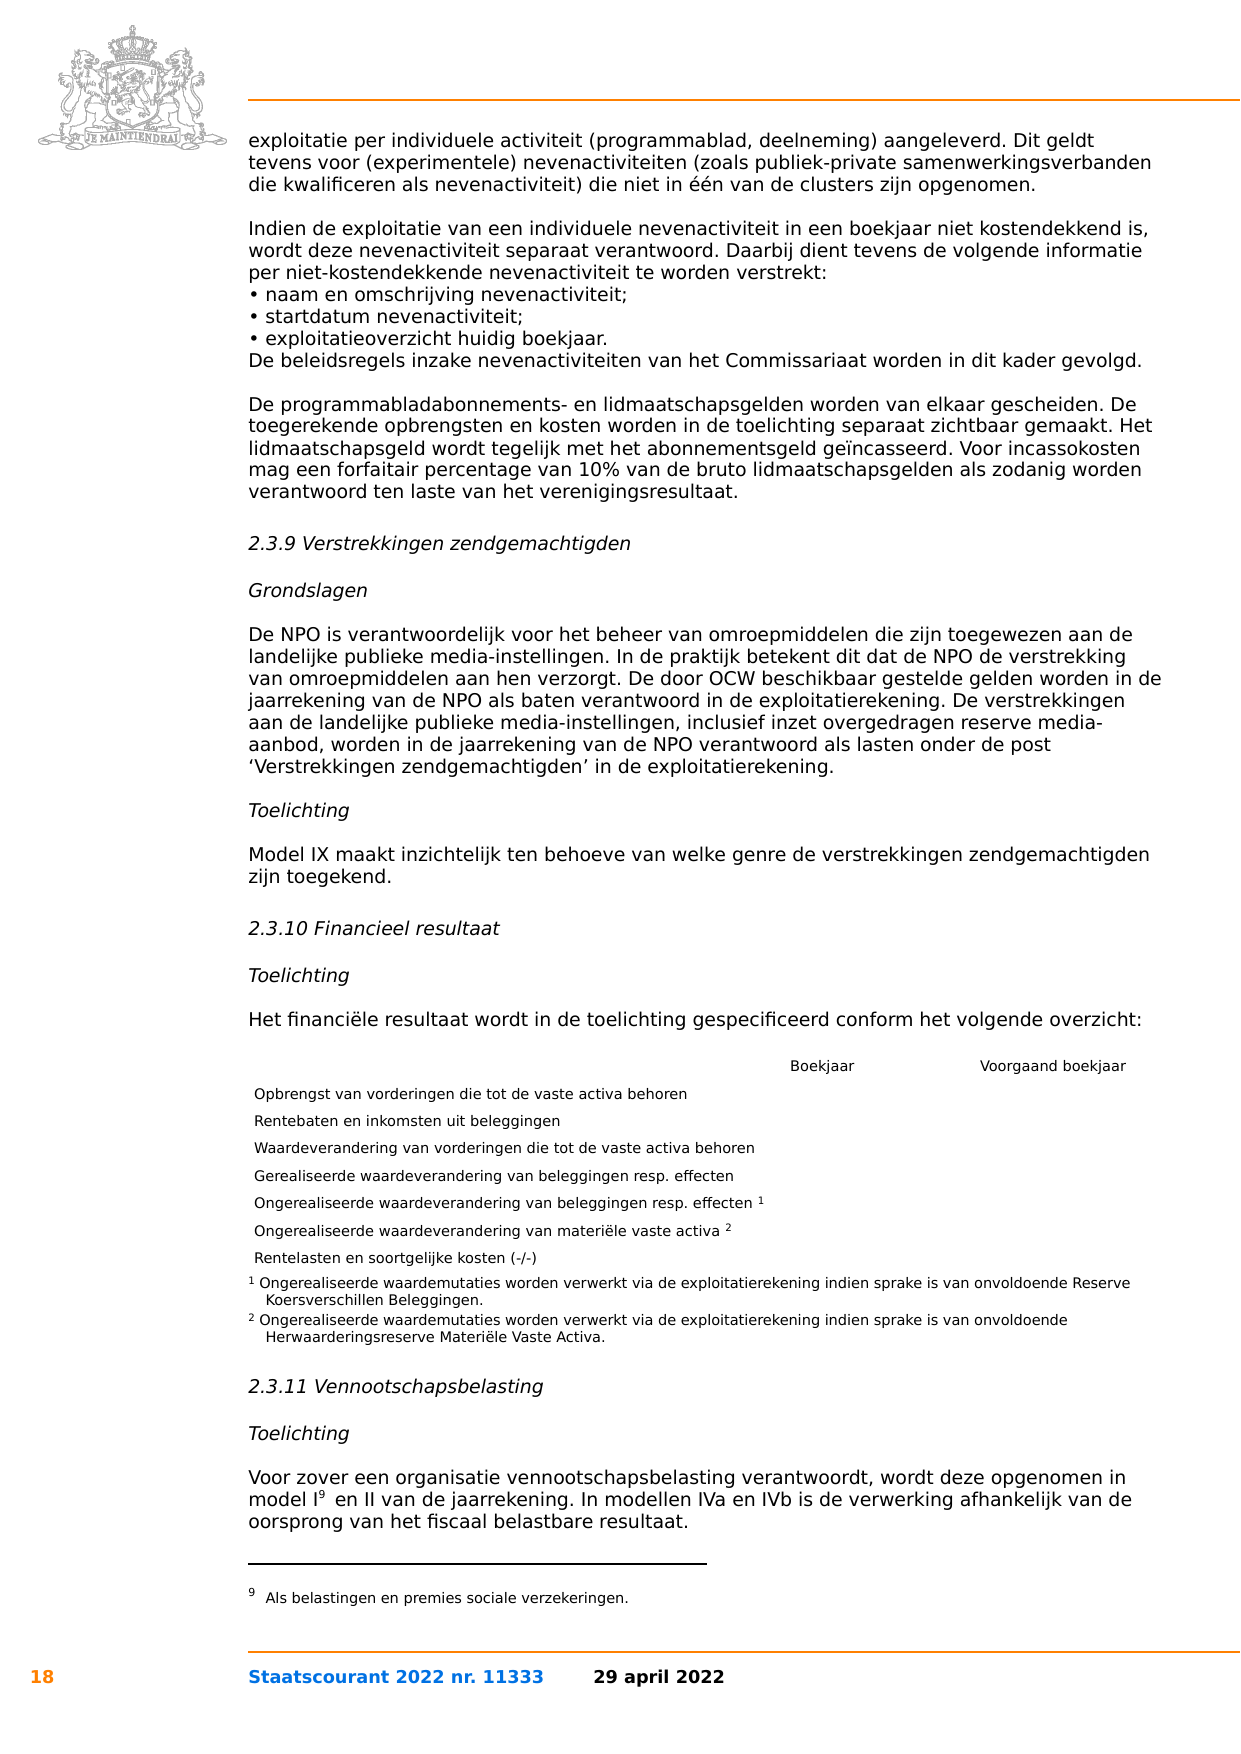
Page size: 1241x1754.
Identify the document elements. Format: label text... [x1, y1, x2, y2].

text De NPO is verantwoordelijk voor het beheer van omroepmiddelen die zijn toegewezen aan de landelijke publieke media-instellingen. In de praktijk betekent dit dat de NPO de verstrekking van omroepmiddelen aan hen verzorgt. De door OCW beschikbaar gestelde gelden worden in de jaarrekening van de NPO als baten verantwoord in de exploitatierekening. De verstrekkingen aan de landelijke publieke media-instellingen, inclusief inzet overgedragen reserve media-aanbod, worden in de jaarrekening van de NPO verantwoord als lasten onder de post ‘Verstrekkingen zendgemachtigden’ in de exploitatierekening. [248, 624, 1163, 778]
table_header Voorgaand boekjaar [974, 1054, 1163, 1080]
table_cell Opbrengst van vorderingen die tot de vaste activa behoren [249, 1081, 784, 1107]
text Voor zover een organisatie vennootschapsbelasting verantwoordt, wordt deze opgenomen in model I en II van de jaarrekening. In modellen IVa en IVb is de verwerking afhankelijk van de oorsprong van het fiscaal belastbare resultaat. [248, 1467, 1163, 1533]
table_header [249, 1054, 784, 1080]
table_cell [974, 1245, 1163, 1272]
text • naam en omschrijving nevenactiviteit; [248, 284, 1163, 306]
subtitle 2.3.9 Verstrekkingen zendgemachtigden [248, 533, 1163, 555]
table_cell [785, 1190, 973, 1217]
picture [38, 25, 227, 150]
table_cell [785, 1245, 973, 1272]
table_cell [785, 1136, 973, 1162]
table_cell Rentebaten en inkomsten uit beleggingen [249, 1108, 784, 1134]
table_cell Rentelasten en soortgelijke kosten (-/-) [249, 1245, 784, 1272]
table_cell Ongerealiseerde waardeverandering van beleggingen resp. effecten 1 [249, 1190, 784, 1217]
table_cell [974, 1163, 1163, 1189]
text Indien de exploitatie van een individuele nevenactiviteit in een boekjaar niet kostendekkend is, wordt deze nevenactiviteit separaat verantwoord. Daarbij dient tevens de volgende informatie per niet-kostendekkende nevenactiviteit te worden verstrekt: [248, 218, 1163, 284]
text Model IX maakt inzichtelijk ten behoeve van welke genre de verstrekkingen zendgemachtigden zijn toegekend. [248, 844, 1163, 888]
table_header Boekjaar [785, 1054, 973, 1080]
table_cell [785, 1081, 973, 1107]
text De beleidsregels inzake nevenactiviteiten van het Commissariaat worden in dit kader gevolgd. [248, 349, 1163, 372]
subtitle 2.3.10 Financieel resultaat [248, 918, 1163, 940]
table_cell [974, 1081, 1163, 1107]
table_cell [974, 1136, 1163, 1162]
text Het financiële resultaat wordt in de toelichting gespecificeerd conform het volgende overzicht: [248, 1008, 1163, 1031]
text • startdatum nevenactiviteit; [248, 306, 1163, 328]
table_cell [974, 1108, 1163, 1134]
table_cell [785, 1218, 973, 1244]
subtitle 2.3.11 Vennootschapsbelasting [248, 1376, 1163, 1398]
subtitle Toelichting [248, 800, 1163, 822]
table_cell [974, 1218, 1163, 1244]
subtitle Grondslagen [248, 580, 1163, 602]
subtitle Toelichting [248, 1423, 1163, 1445]
text De programmabladabonnements- en lidmaatschapsgelden worden van elkaar gescheiden. De toegerekende opbrengsten en kosten worden in de toelichting separaat zichtbaar gemaakt. Het lidmaatschapsgeld wordt tegelijk met het abonnementsgeld geïncasseerd. Voor incassokosten mag een forfaitair percentage van 10% van de bruto lidmaatschapsgelden als zodanig worden verantwoord ten laste van het verenigingsresultaat. [248, 393, 1163, 503]
table_cell 1 Ongerealiseerde waardemutaties worden verwerkt via de exploitatierekening indien sprake is van onvoldoende Reserve Koersverschillen Beleggingen. 2 Ongerealiseerde waardemutaties worden verwerkt via de exploitatierekening indien sprake is van onvoldoende Herwaarderingsreserve Materiële Vaste Activa. [248, 1273, 1163, 1346]
subtitle Toelichting [248, 965, 1163, 987]
table_cell Ongerealiseerde waardeverandering van materiële vaste activa 2 [249, 1218, 784, 1244]
text Als belastingen en premies sociale verzekeringen. [248, 1586, 1163, 1608]
table_cell Waardeverandering van vorderingen die tot de vaste activa behoren [249, 1136, 784, 1162]
text • exploitatieoverzicht huidig boekjaar. [248, 328, 1163, 349]
table_cell [974, 1190, 1163, 1217]
text exploitatie per individuele activiteit (programmablad, deelneming) aangeleverd. Dit geldt tevens voor (experimentele) nevenactiviteiten (zoals publiek-private samenwerkingsverbanden die kwalificeren als nevenactiviteit) die niet in één van de clusters zijn opgenomen. [248, 130, 1163, 196]
table_cell Gerealiseerde waardeverandering van beleggingen resp. effecten [249, 1163, 784, 1189]
table_cell [785, 1163, 973, 1189]
table_cell [785, 1108, 973, 1134]
